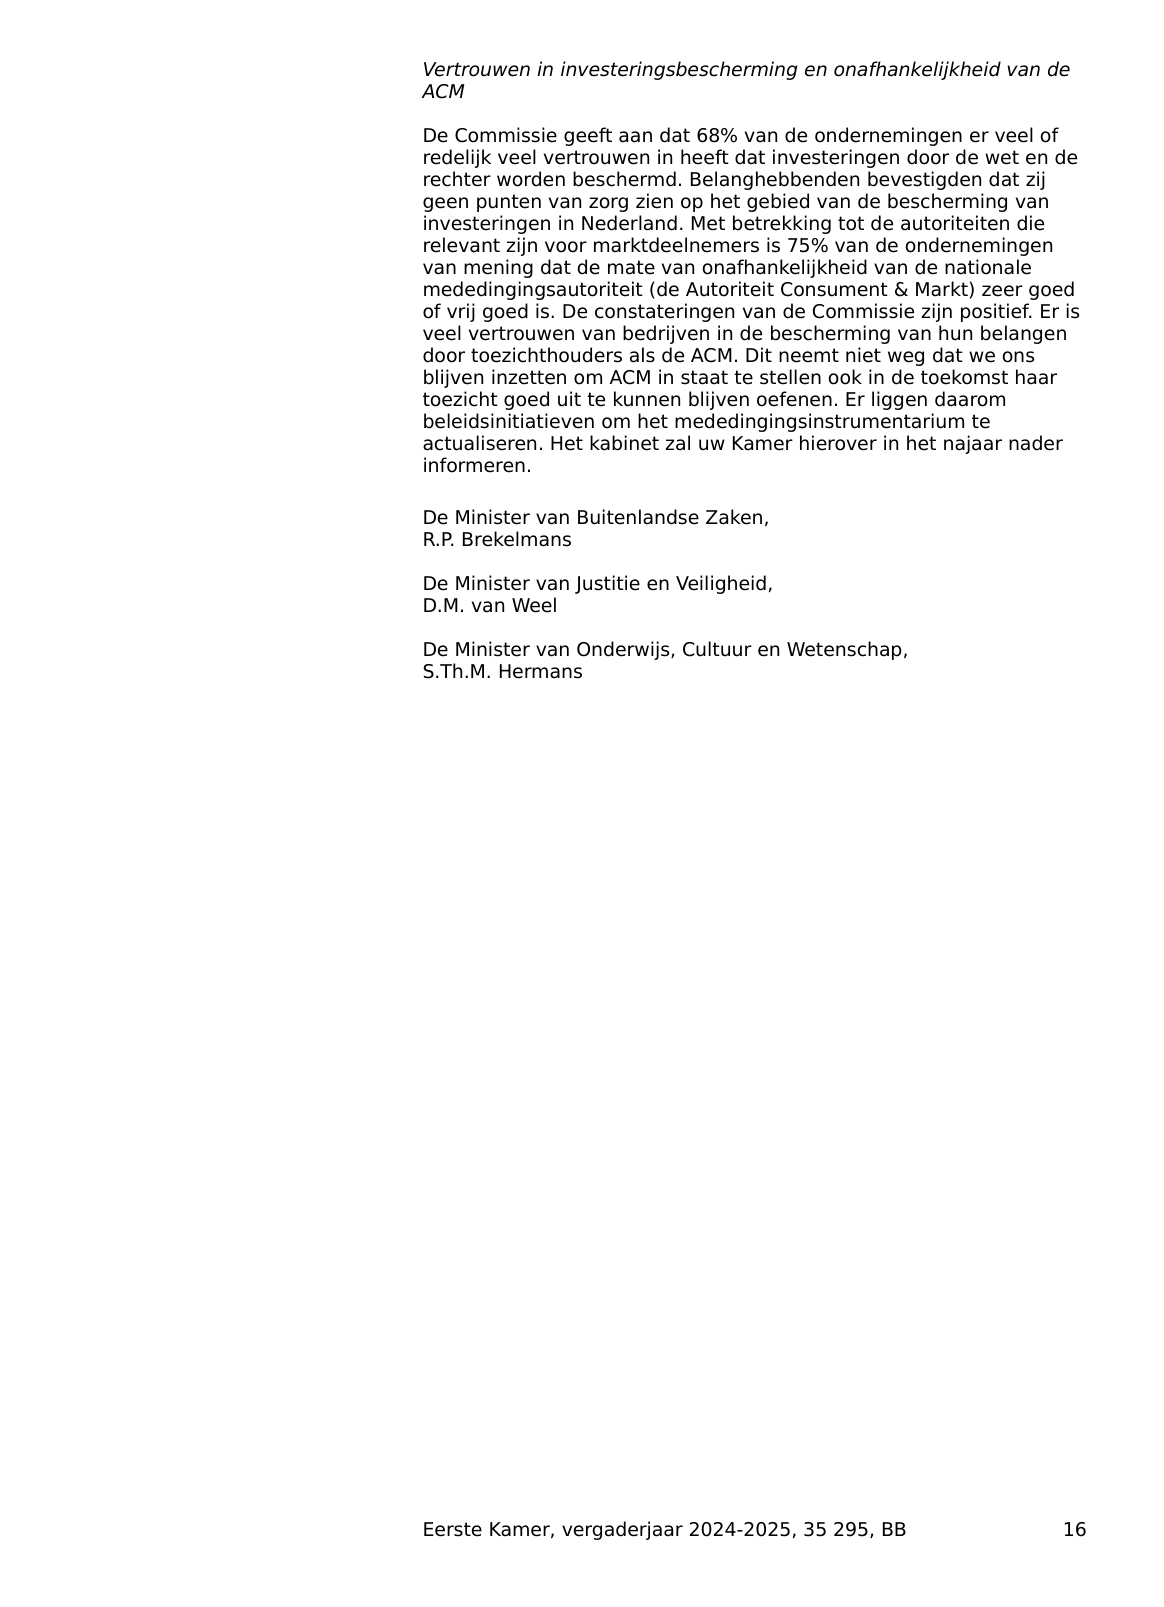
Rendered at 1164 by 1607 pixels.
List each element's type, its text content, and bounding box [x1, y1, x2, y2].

text De Minister van Onderwijs, Cultuur en Wetenschap, S.Th.M. Hermans [422, 639, 1087, 683]
text De Minister van Buitenlandse Zaken, R.P. Brekelmans [422, 507, 1087, 551]
text De Commissie geeft aan dat 68% van de ondernemingen er veel of redelijk veel vertrouwen in heeft dat investeringen door de wet en de rechter worden beschermd. Belanghebbenden bevestigden dat zij geen punten van zorg zien op het gebied van de bescherming van investeringen in Nederland. Met betrekking tot de autoriteiten die relevant zijn voor marktdeelnemers is 75% van de ondernemingen van mening dat de mate van onafhankelijkheid van de nationale mededingingsautoriteit (de Autoriteit Consument & Markt) zeer goed of vrij goed is. De constateringen van de Commissie zijn positief. Er is veel vertrouwen van bedrijven in de bescherming van hun belangen door toezichthouders als de ACM. Dit neemt niet weg dat we ons blijven inzetten om ACM in staat te stellen ook in de toekomst haar toezicht goed uit te kunnen blijven oefenen. Er liggen daarom beleidsinitiatieven om het mededingingsinstrumentarium te actualiseren. Het kabinet zal uw Kamer hierover in het najaar nader informeren. [422, 125, 1087, 477]
subtitle Vertrouwen in investeringsbescherming en onafhankelijkheid van de ACM [422, 59, 1087, 103]
text De Minister van Justitie en Veiligheid, D.M. van Weel [422, 573, 1087, 617]
